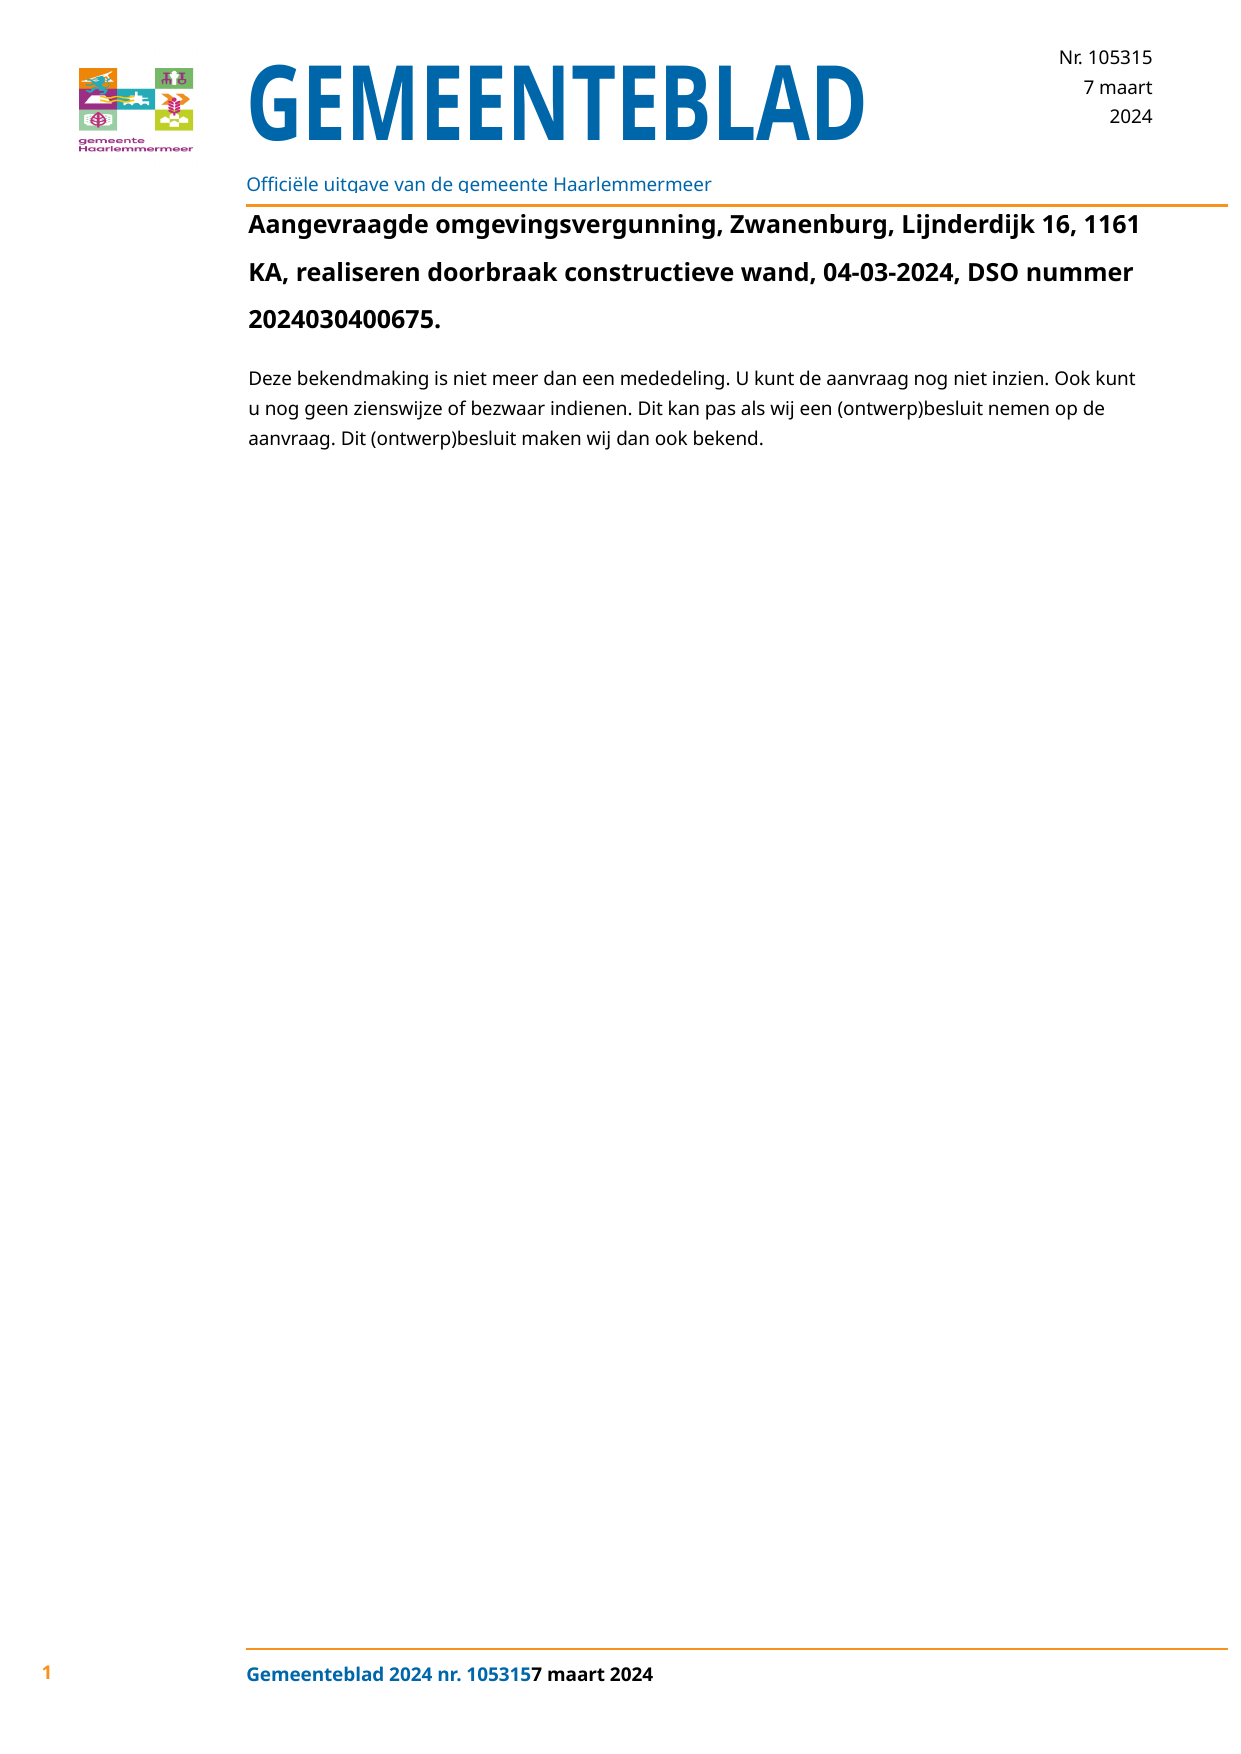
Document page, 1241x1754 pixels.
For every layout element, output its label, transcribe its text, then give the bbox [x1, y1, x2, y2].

picture [41, 47, 231, 172]
text Aangevraagde omgevingsvergunning, Zwanenburg, Lijnderdijk 16, 1161 KA, realiseren doorbraak constructieve wand, 04-03-2024, DSO nummer 2024030400675. [248, 207, 1152, 336]
text Deze bekendmaking is niet meer dan een mededeling. U kunt de aanvraag nog niet inzien. Ook kunt u nog geen zienswijze of bezwaar indienen. Dit kan pas als wij een (ontwerp)besluit nemen op de aanvraag. Dit (ontwerp)besluit maken wij dan ook bekend. [248, 366, 1152, 450]
